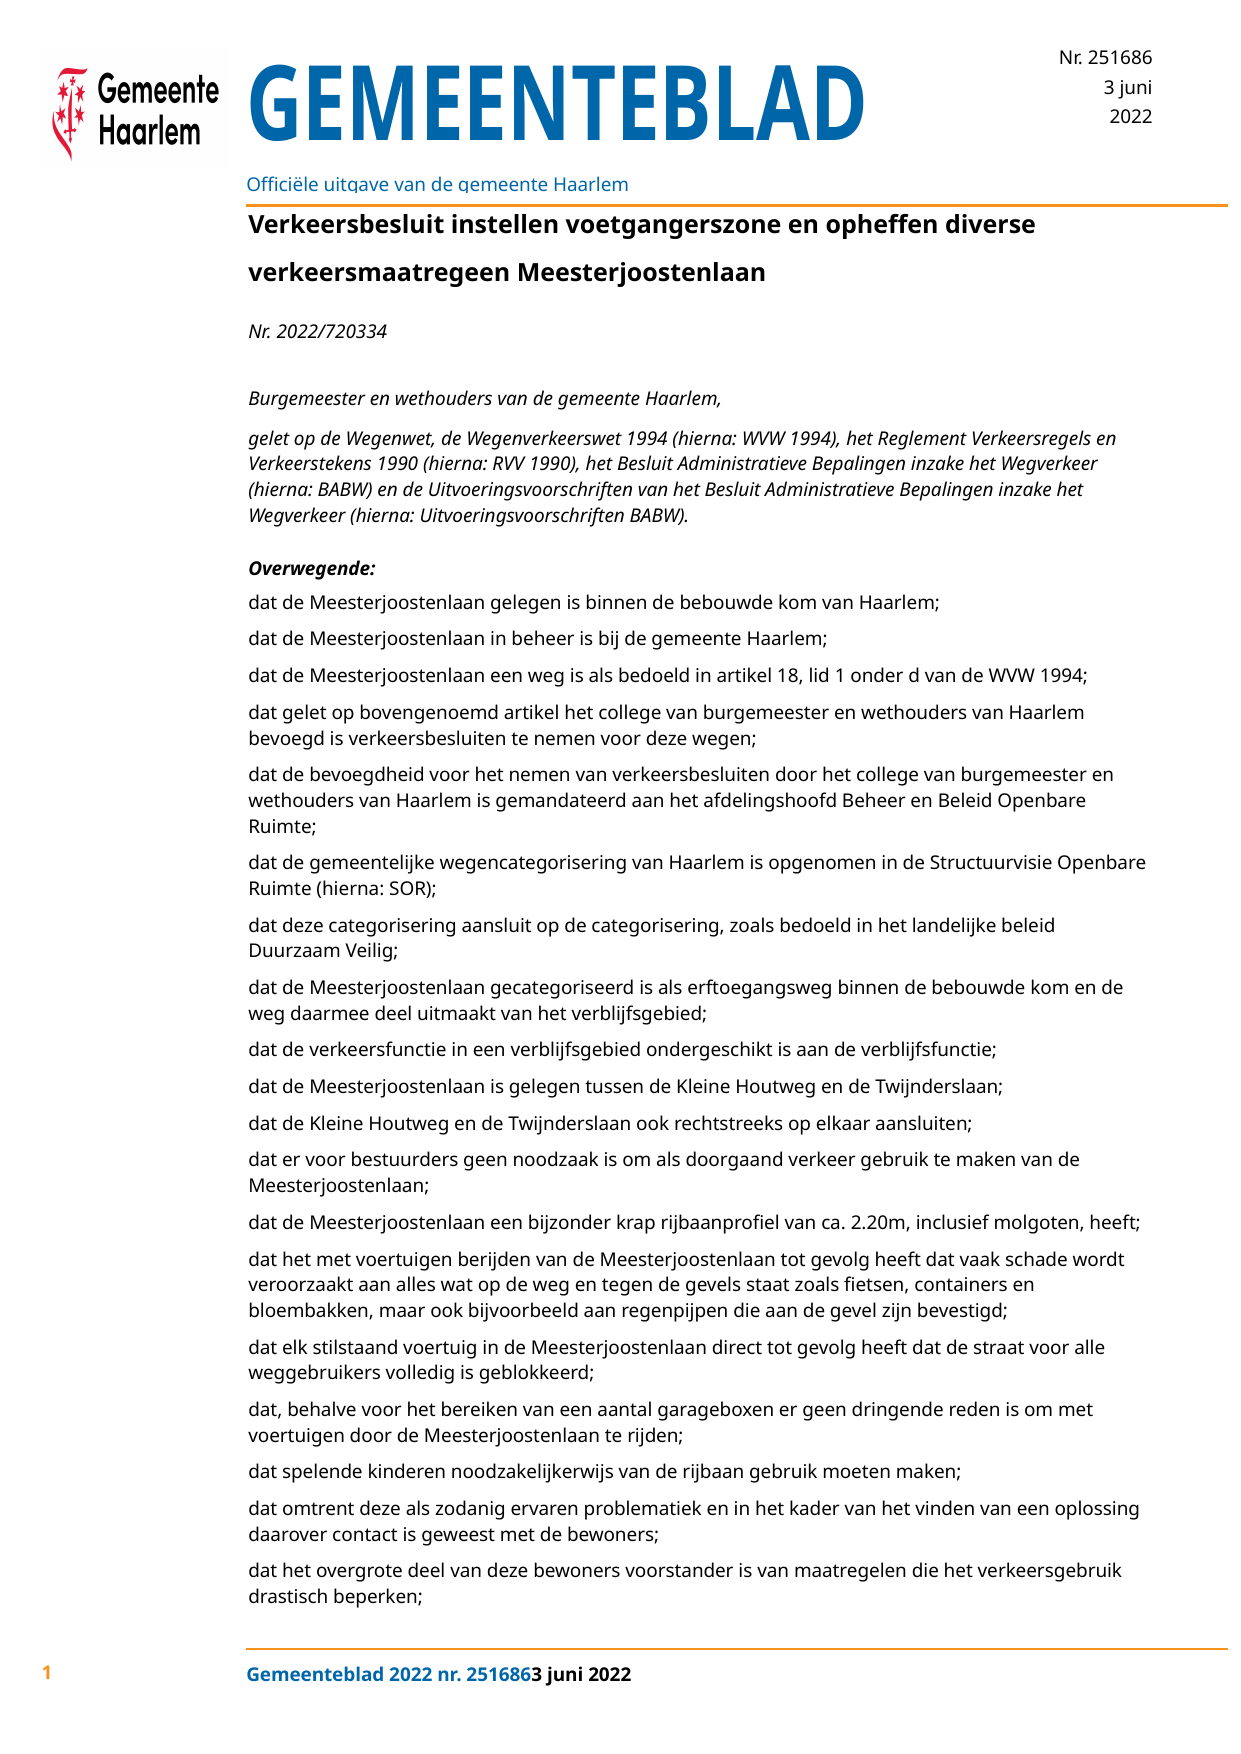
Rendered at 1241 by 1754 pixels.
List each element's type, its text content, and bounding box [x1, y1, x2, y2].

text dat de Meesterjoostenlaan een weg is als bedoeld in artikel 18, lid 1 onder d van de WVW 1994; [248, 662, 1152, 688]
text Overwegende: [248, 555, 1152, 581]
text dat het met voertuigen berijden van de Meesterjoostenlaan tot gevolg heeft dat vaak schade wordt veroorzaakt aan alles wat op de weg en tegen de gevels staat zoals fietsen, containers en bloembakken, maar ook bijvoorbeeld aan regenpijpen die aan de gevel zijn bevestigd; [248, 1246, 1152, 1323]
text dat de Kleine Houtweg en de Twijnderslaan ook rechtstreeks op elkaar aansluiten; [248, 1110, 1152, 1136]
text dat deze categorisering aansluit op de categorisering, zoals bedoeld in het landelijke beleid Duurzaam Veilig; [248, 912, 1152, 963]
text Nr. 2022/720334 [248, 318, 1152, 344]
text dat de gemeentelijke wegencategorisering van Haarlem is opgenomen in de Structuurvisie Openbare Ruimte (hierna: SOR); [248, 849, 1152, 901]
text dat omtrent deze als zodanig ervaren problematiek en in het kader van het vinden van een oplossing daarover contact is geweest met de bewoners; [248, 1495, 1152, 1547]
text dat, behalve voor het bereiken van een aantal garageboxen er geen dringende reden is om met voertuigen door de Meesterjoostenlaan te rijden; [248, 1396, 1152, 1448]
picture [41, 47, 231, 172]
text dat spelende kinderen noodzakelijkerwijs van de rijbaan gebruik moeten maken; [248, 1459, 1152, 1484]
text dat er voor bestuurders geen noodzaak is om als doorgaand verkeer gebruik te maken van de Meesterjoostenlaan; [248, 1147, 1152, 1198]
text dat gelet op bovengenoemd artikel het college van burgemeester en wethouders van Haarlem bevoegd is verkeersbesluiten te nemen voor deze wegen; [248, 699, 1152, 750]
text dat de Meesterjoostenlaan in beheer is bij de gemeente Haarlem; [248, 626, 1152, 651]
text dat de Meesterjoostenlaan gecategoriseerd is als erftoegangsweg binnen de bebouwde kom en de weg daarmee deel uitmaakt van het verblijfsgebied; [248, 974, 1152, 1026]
text gelet op de Wegenwet, de Wegenverkeerswet 1994 (hierna: WVW 1994), het Reglement Verkeersregels en Verkeerstekens 1990 (hierna: RVV 1990), het Besluit Administratieve Bepalingen inzake het Wegverkeer (hierna: BABW) en de Uitvoeringsvoorschriften van het Besluit Administratieve Bepalingen inzake het Wegverkeer (hierna: Uitvoeringsvoorschriften BABW). [248, 425, 1152, 528]
text dat de bevoegdheid voor het nemen van verkeersbesluiten door het college van burgemeester en wethouders van Haarlem is gemandateerd aan het afdelingshoofd Beheer en Beleid Openbare Ruimte; [248, 761, 1152, 838]
text dat de Meesterjoostenlaan is gelegen tussen de Kleine Houtweg en de Twijnderslaan; [248, 1073, 1152, 1099]
text Burgemeester en wethouders van de gemeente Haarlem, [248, 386, 1152, 411]
text dat de Meesterjoostenlaan gelegen is binnen de bebouwde kom van Haarlem; [248, 589, 1152, 615]
text dat de Meesterjoostenlaan een bijzonder krap rijbaanprofiel van ca. 2.20m, inclusief molgoten, heeft; [248, 1209, 1152, 1235]
text dat het overgrote deel van deze bewoners voorstander is van maatregelen die het verkeersgebruik drastisch beperken; [248, 1558, 1152, 1609]
text Verkeersbesluit instellen voetgangerszone en opheffen diverse verkeersmaatregeen Meesterjoostenlaan [248, 207, 1152, 288]
text dat elk stilstaand voertuig in de Meesterjoostenlaan direct tot gevolg heeft dat de straat voor alle weggebruikers volledig is geblokkeerd; [248, 1334, 1152, 1385]
text dat de verkeersfunctie in een verblijfsgebied ondergeschikt is aan de verblijfsfunctie; [248, 1037, 1152, 1062]
